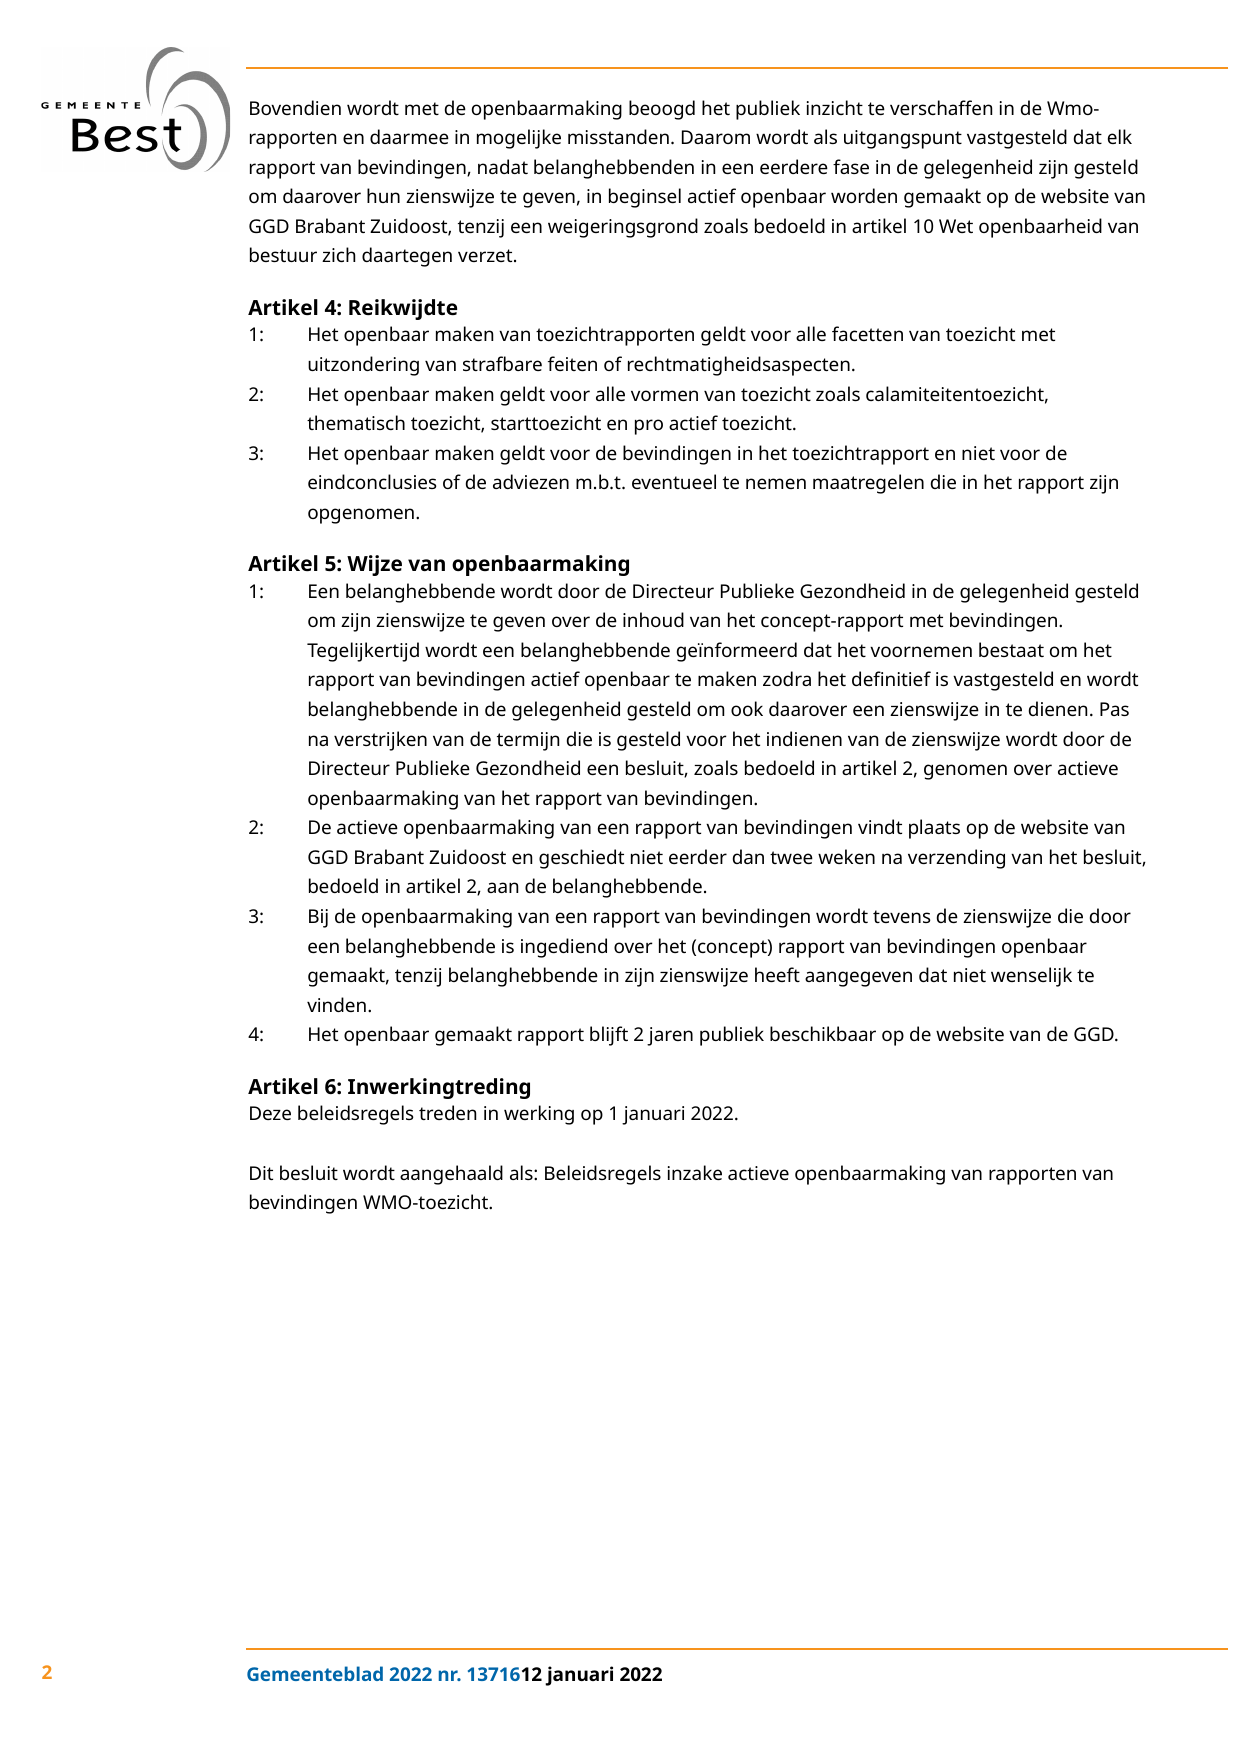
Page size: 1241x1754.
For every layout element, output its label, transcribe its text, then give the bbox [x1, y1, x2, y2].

list De actieve openbaarmaking van een rapport van bevindingen vindt plaats op de website van GGD Brabant Zuidoost en geschiedt niet eerder dan twee weken na verzending van het besluit, bedoeld in artikel 2, aan de belanghebbende. [248, 814, 1152, 899]
list Het openbaar maken geldt voor alle vormen van toezicht zoals calamiteitentoezicht, thematisch toezicht, starttoezicht en pro actief toezicht. [248, 381, 1152, 436]
text Deze beleidsregels treden in werking op 1 januari 2022. [248, 1101, 1152, 1126]
text Artikel 5: Wijze van openbaarmaking [248, 549, 1152, 578]
text Artikel 6: Inwerkingtreding [248, 1072, 1152, 1101]
list Een belanghebbende wordt door de Directeur Publieke Gezondheid in de gelegenheid gesteld om zijn zienswijze te geven over de inhoud van het concept-rapport met bevindingen. Tegelijkertijd wordt een belanghebbende geïnformeerd dat het voornemen bestaat om het rapport van bevindingen actief openbaar te maken zodra het definitief is vastgesteld en wordt belanghebbende in de gelegenheid gesteld om ook daarover een zienswijze in te dienen. Pas na verstrijken van de termijn die is gesteld voor het indienen van de zienswijze wordt door de Directeur Publieke Gezondheid een besluit, zoals bedoeld in artikel 2, genomen over actieve openbaarmaking van het rapport van bevindingen. [248, 578, 1152, 811]
list Het openbaar gemaakt rapport blijft 2 jaren publiek beschikbaar op de website van de GGD. [248, 1022, 1152, 1047]
picture [41, 47, 231, 172]
text Artikel 4: Reikwijdte [248, 293, 1152, 322]
text Dit besluit wordt aangehaald als: Beleidsregels inzake actieve openbaarmaking van rapporten van bevindingen WMO-toezicht. [248, 1160, 1152, 1215]
list Het openbaar maken van toezichtrapporten geldt voor alle facetten van toezicht met uitzondering van strafbare feiten of rechtmatigheidsaspecten. [248, 322, 1152, 377]
list Het openbaar maken geldt voor de bevindingen in het toezichtrapport en niet voor de eindconclusies of de adviezen m.b.t. eventueel te nemen maatregelen die in het rapport zijn opgenomen. [248, 440, 1152, 525]
list Bij de openbaarmaking van een rapport van bevindingen wordt tevens de zienswijze die door een belanghebbende is ingediend over het (concept) rapport van bevindingen openbaar gemaakt, tenzij belanghebbende in zijn zienswijze heeft aangegeven dat niet wenselijk te vinden. [248, 903, 1152, 1018]
text Bovendien wordt met de openbaarmaking beoogd het publiek inzicht te verschaffen in de Wmo-rapporten en daarmee in mogelijke misstanden. Daarom wordt als uitgangspunt vastgesteld dat elk rapport van bevindingen, nadat belanghebbenden in een eerdere fase in de gelegenheid zijn gesteld om daarover hun zienswijze te geven, in beginsel actief openbaar worden gemaakt op de website van GGD Brabant Zuidoost, tenzij een weigeringsgrond zoals bedoeld in artikel 10 Wet openbaarheid van bestuur zich daartegen verzet. [248, 95, 1152, 268]
